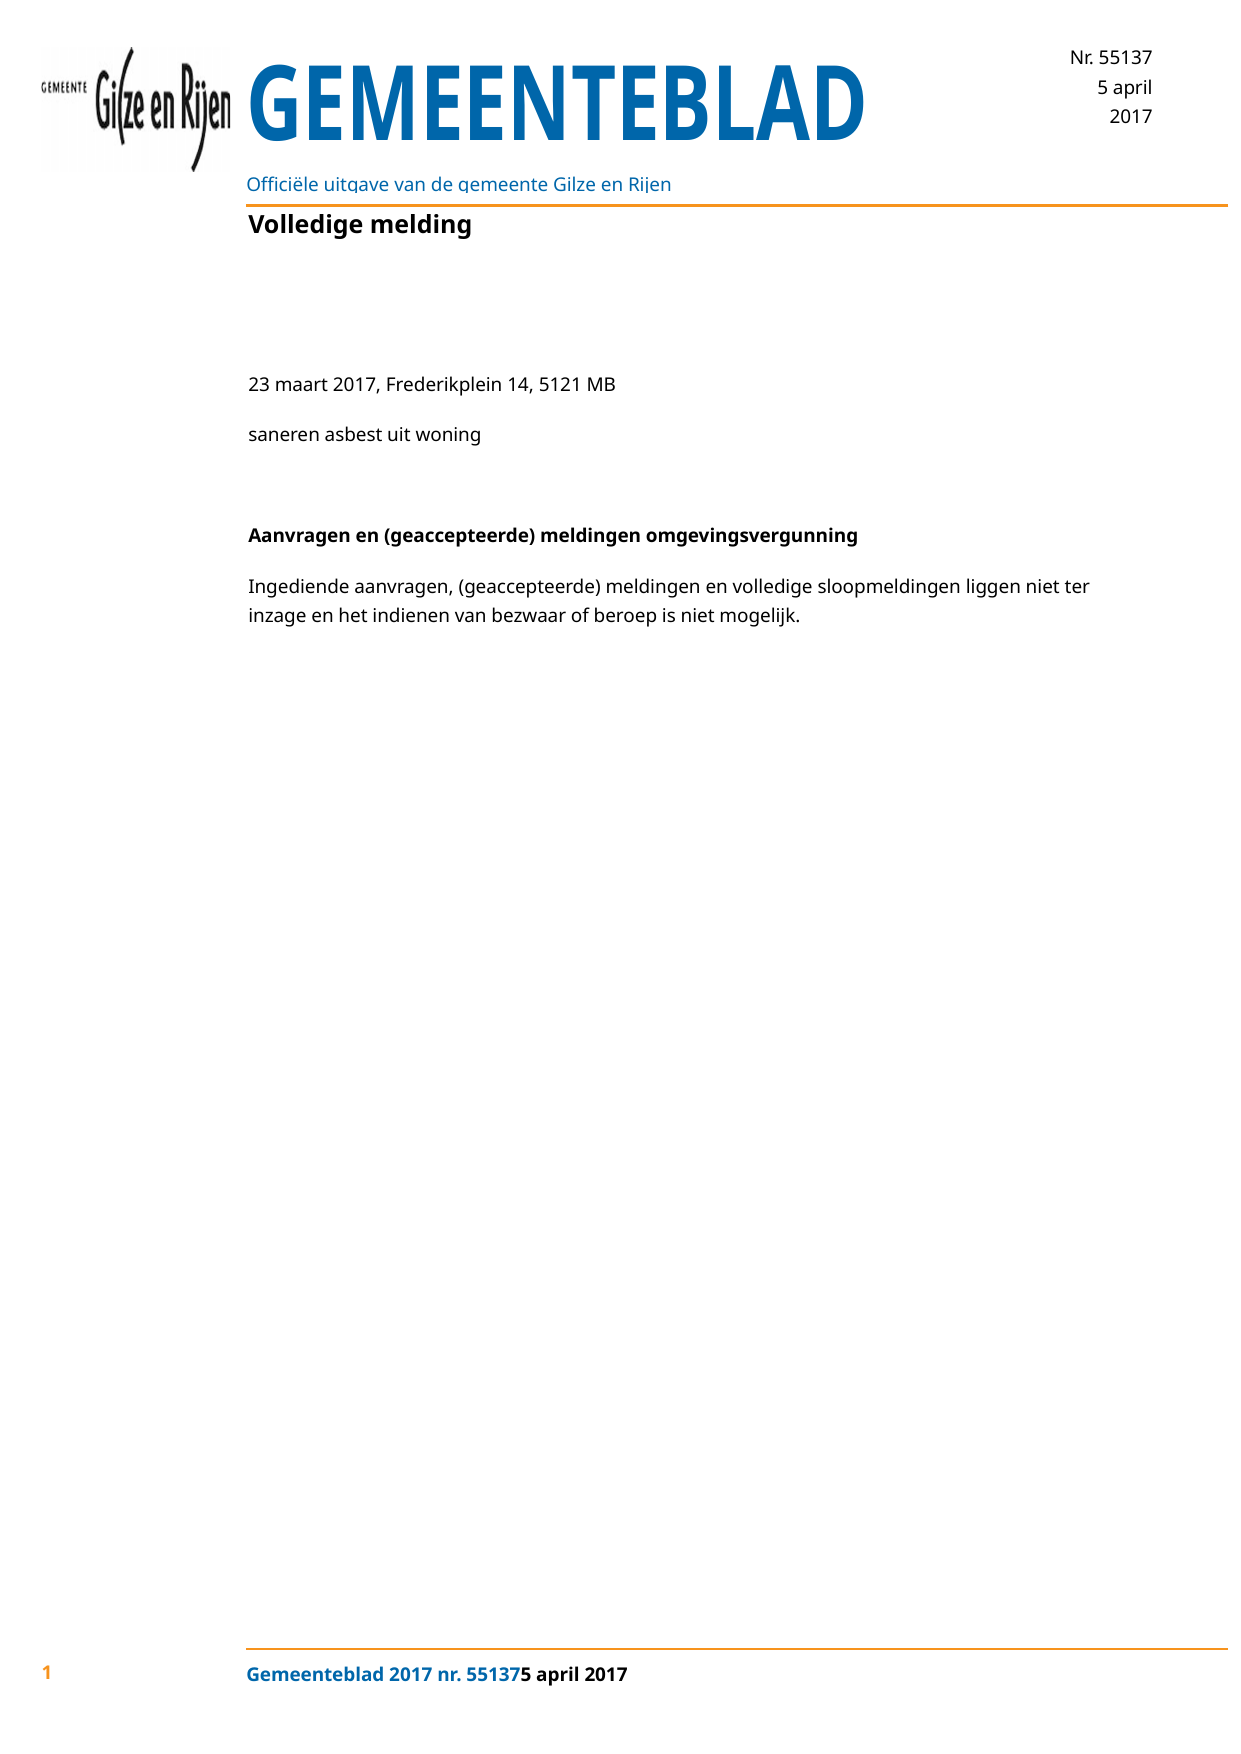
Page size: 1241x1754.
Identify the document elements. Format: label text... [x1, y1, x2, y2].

text Volledige melding [248, 207, 1152, 241]
text 23 maart 2017, Frederikplein 14, 5121 MB [248, 371, 1152, 397]
picture [41, 47, 231, 172]
text Ingediende aanvragen, (geaccepteerde) meldingen en volledige sloopmeldingen liggen niet ter inzage en het indienen van bezwaar of beroep is niet mogelijk. [248, 573, 1152, 628]
text Aanvragen en (geaccepteerde) meldingen omgevingsvergunning [248, 522, 1152, 548]
text saneren asbest uit woning [248, 422, 1152, 447]
